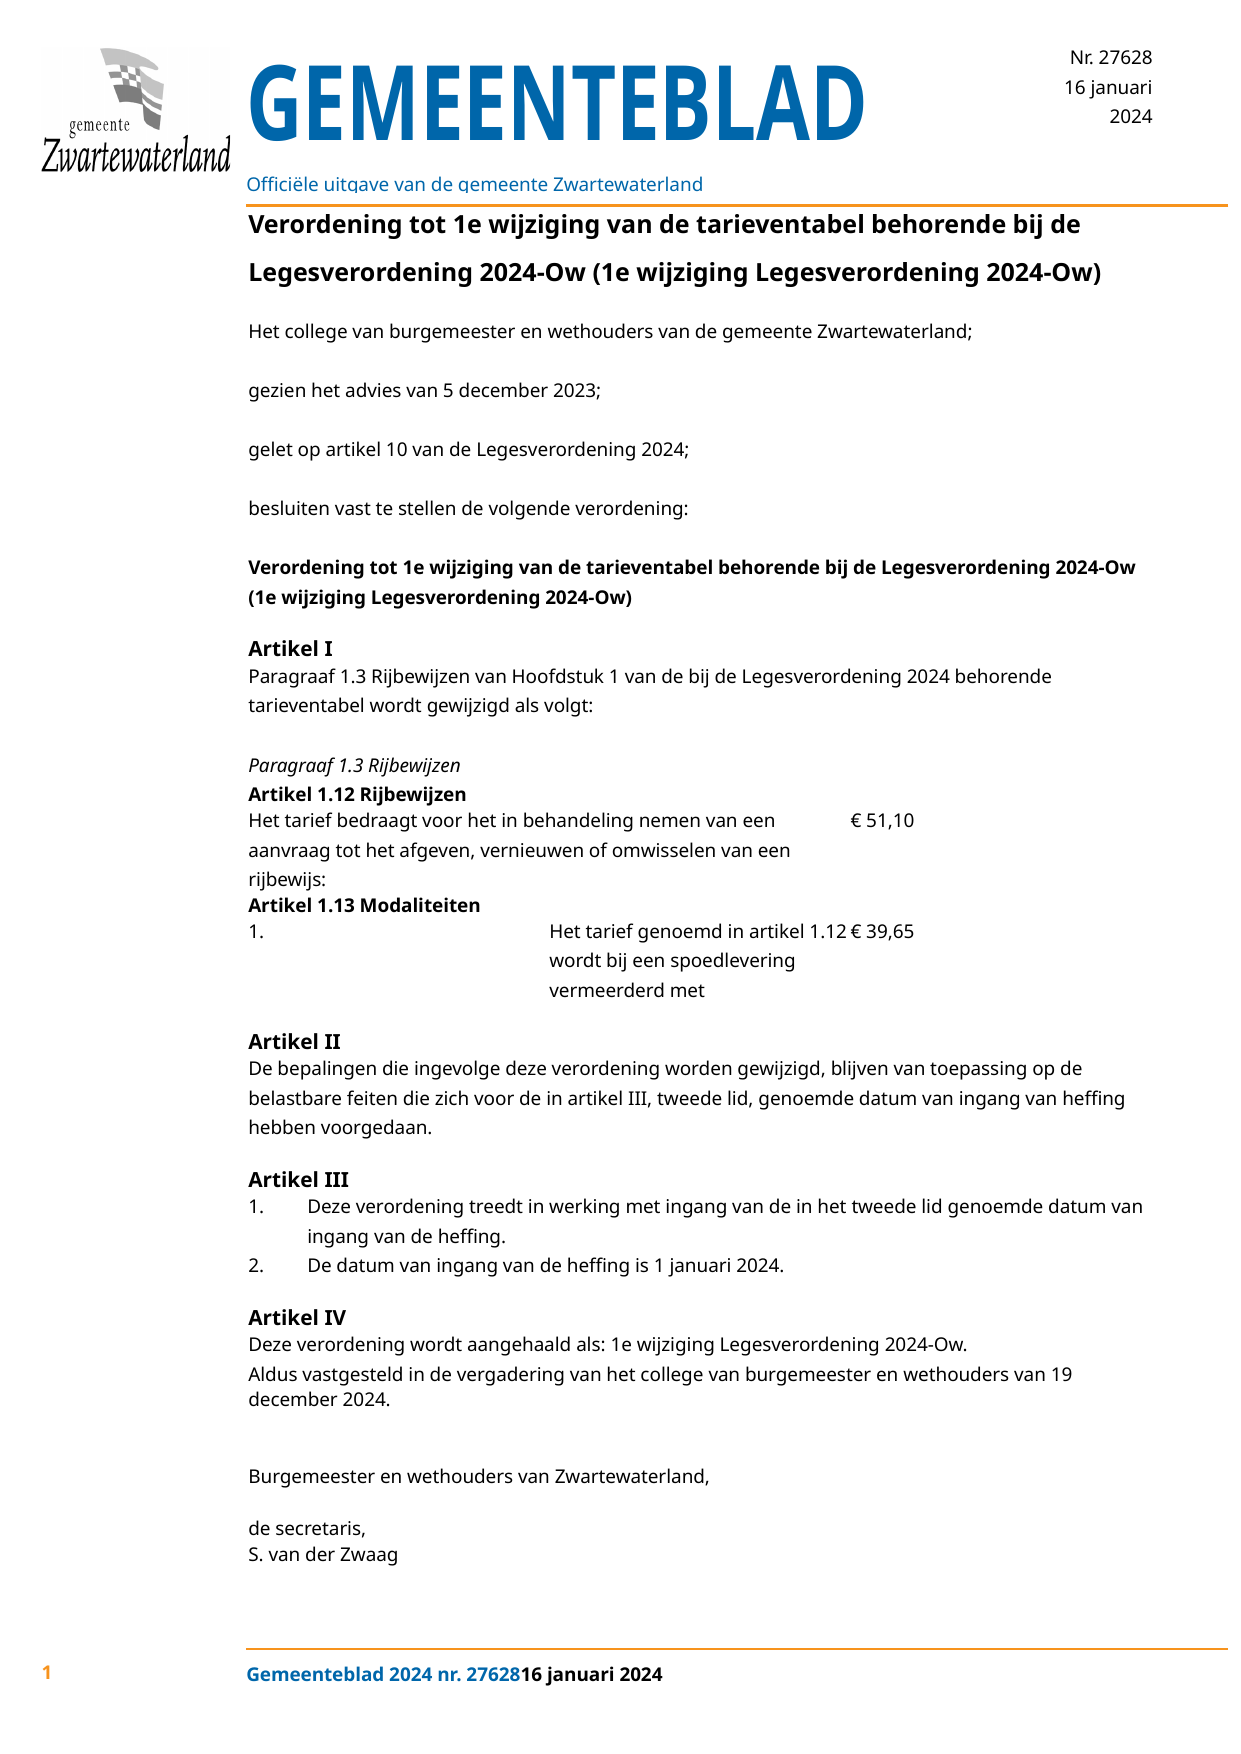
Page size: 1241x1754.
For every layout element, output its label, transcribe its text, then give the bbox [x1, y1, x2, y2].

table_cell € 51,10 [850, 807, 1152, 892]
table_cell 1. [248, 918, 549, 1003]
text S. van der Zwaag [248, 1541, 1152, 1567]
table_cell Het tarief genoemd in artikel 1.12 wordt bij een spoedlevering vermeerderd met [549, 918, 850, 1003]
text Artikel IV [248, 1303, 1152, 1331]
text Paragraaf 1.3 Rijbewijzen van Hoofdstuk 1 van de bij de Legesverordening 2024 behorende tarieventabel wordt gewijzigd als volgt: [248, 663, 1152, 718]
table_cell Artikel 1.13 Modaliteiten [248, 892, 850, 918]
table_cell [850, 892, 1152, 918]
text de secretaris, [248, 1515, 1152, 1541]
text gelet op artikel 10 van de Legesverordening 2024; [248, 436, 1152, 462]
text (1e wijziging Legesverordening 2024-Ow) [248, 584, 1152, 610]
text Burgemeester en wethouders van Zwartewaterland, [248, 1464, 1152, 1489]
text Aldus vastgesteld in de vergadering van het college van burgemeester en wethouders van 19 december 2024. [248, 1361, 1152, 1412]
text Het college van burgemeester en wethouders van de gemeente Zwartewaterland; [248, 318, 1152, 344]
text gezien het advies van 5 december 2023; [248, 377, 1152, 403]
text Artikel II [248, 1027, 1152, 1055]
text Artikel I [248, 634, 1152, 663]
table_header Artikel 1.12 Rijbewijzen [248, 781, 850, 807]
list Deze verordening treedt in werking met ingang van de in het tweede lid genoemde datum van ingang van de heffing. [248, 1193, 1152, 1248]
text Verordening tot 1e wijziging van de tarieventabel behorende bij de Legesverordening 2024-Ow (1e wijziging Legesverordening 2024-Ow) [248, 207, 1152, 288]
text Deze verordening wordt aangehaald als: 1e wijziging Legesverordening 2024-Ow. [248, 1331, 1152, 1357]
table_cell € 39,65 [850, 918, 1152, 1003]
text Paragraaf 1.3 Rijbewijzen [248, 752, 1152, 777]
table_cell Het tarief bedraagt voor het in behandeling nemen van een aanvraag tot het afgeven, vernieuwen of omwisselen van een rijbewijs: [248, 807, 850, 892]
picture [41, 47, 231, 172]
text Verordening tot 1e wijziging van de tarieventabel behorende bij de Legesverordening 2024-Ow [248, 554, 1152, 580]
text De bepalingen die ingevolge deze verordening worden gewijzigd, blijven van toepassing op de belastbare feiten die zich voor de in artikel III, tweede lid, genoemde datum van ingang van heffing hebben voorgedaan. [248, 1055, 1152, 1140]
text Artikel III [248, 1165, 1152, 1193]
list De datum van ingang van de heffing is 1 januari 2024. [248, 1252, 1152, 1278]
text besluiten vast te stellen de volgende verordening: [248, 495, 1152, 521]
table_header [850, 781, 1152, 807]
